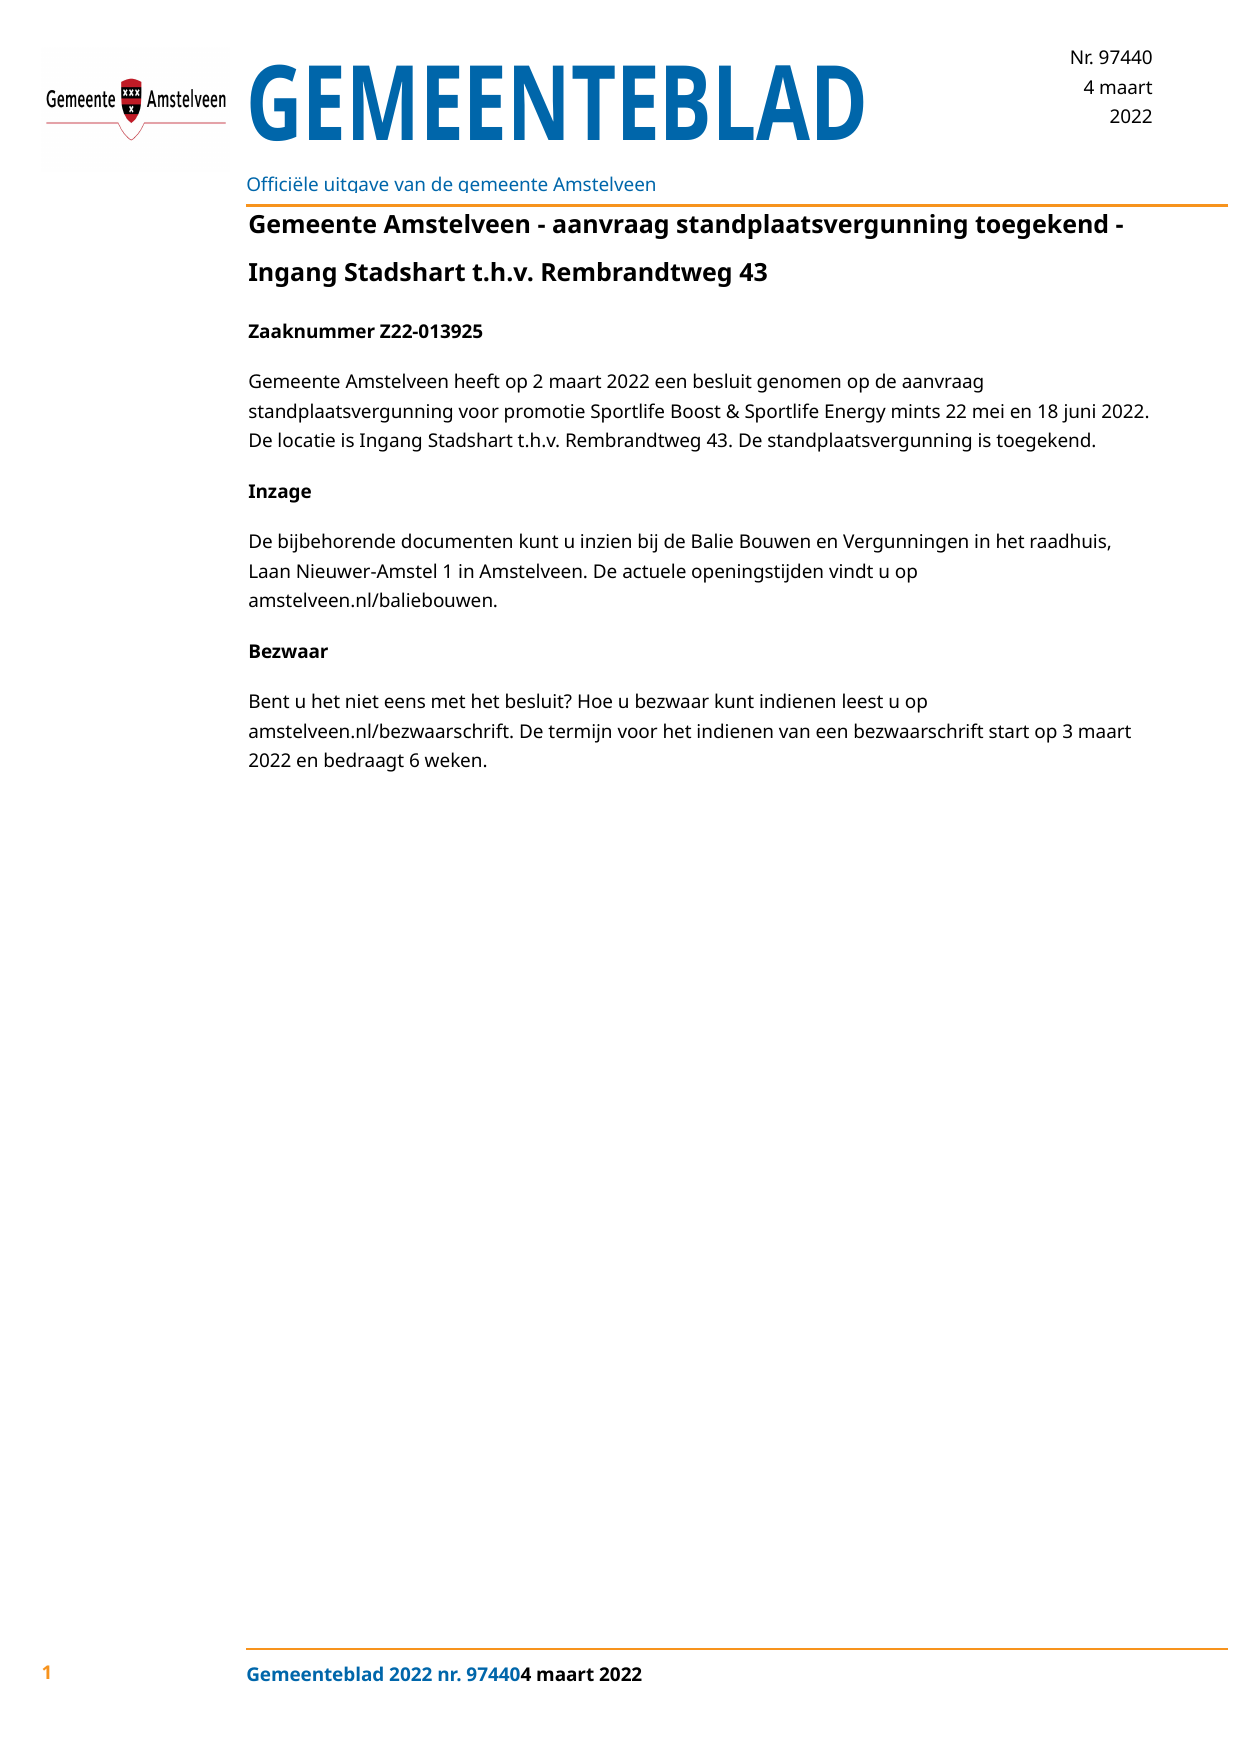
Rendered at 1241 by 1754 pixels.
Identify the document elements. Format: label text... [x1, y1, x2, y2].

text Bent u het niet eens met het besluit? Hoe u bezwaar kunt indienen leest u op amstelveen.nl/bezwaarschrift. De termijn voor het indienen van een bezwaarschrift start op 3 maart 2022 en bedraagt 6 weken. [248, 688, 1152, 773]
text Gemeente Amstelveen heeft op 2 maart 2022 een besluit genomen op de aanvraag standplaatsvergunning voor promotie Sportlife Boost & Sportlife Energy mints 22 mei en 18 juni 2022. De locatie is Ingang Stadshart t.h.v. Rembrandtweg 43. De standplaatsvergunning is toegekend. [248, 368, 1152, 453]
text De bijbehorende documenten kunt u inzien bij de Balie Bouwen en Vergunningen in het raadhuis, Laan Nieuwer-Amstel 1 in Amstelveen. De actuele openingstijden vindt u op amstelveen.nl/baliebouwen. [248, 528, 1152, 613]
picture [41, 47, 231, 172]
text Bezwaar [248, 638, 1152, 664]
text Zaaknummer Z22-013925 [248, 318, 1152, 344]
text Gemeente Amstelveen - aanvraag standplaatsvergunning toegekend - Ingang Stadshart t.h.v. Rembrandtweg 43 [248, 207, 1152, 288]
text Inzage [248, 478, 1152, 504]
